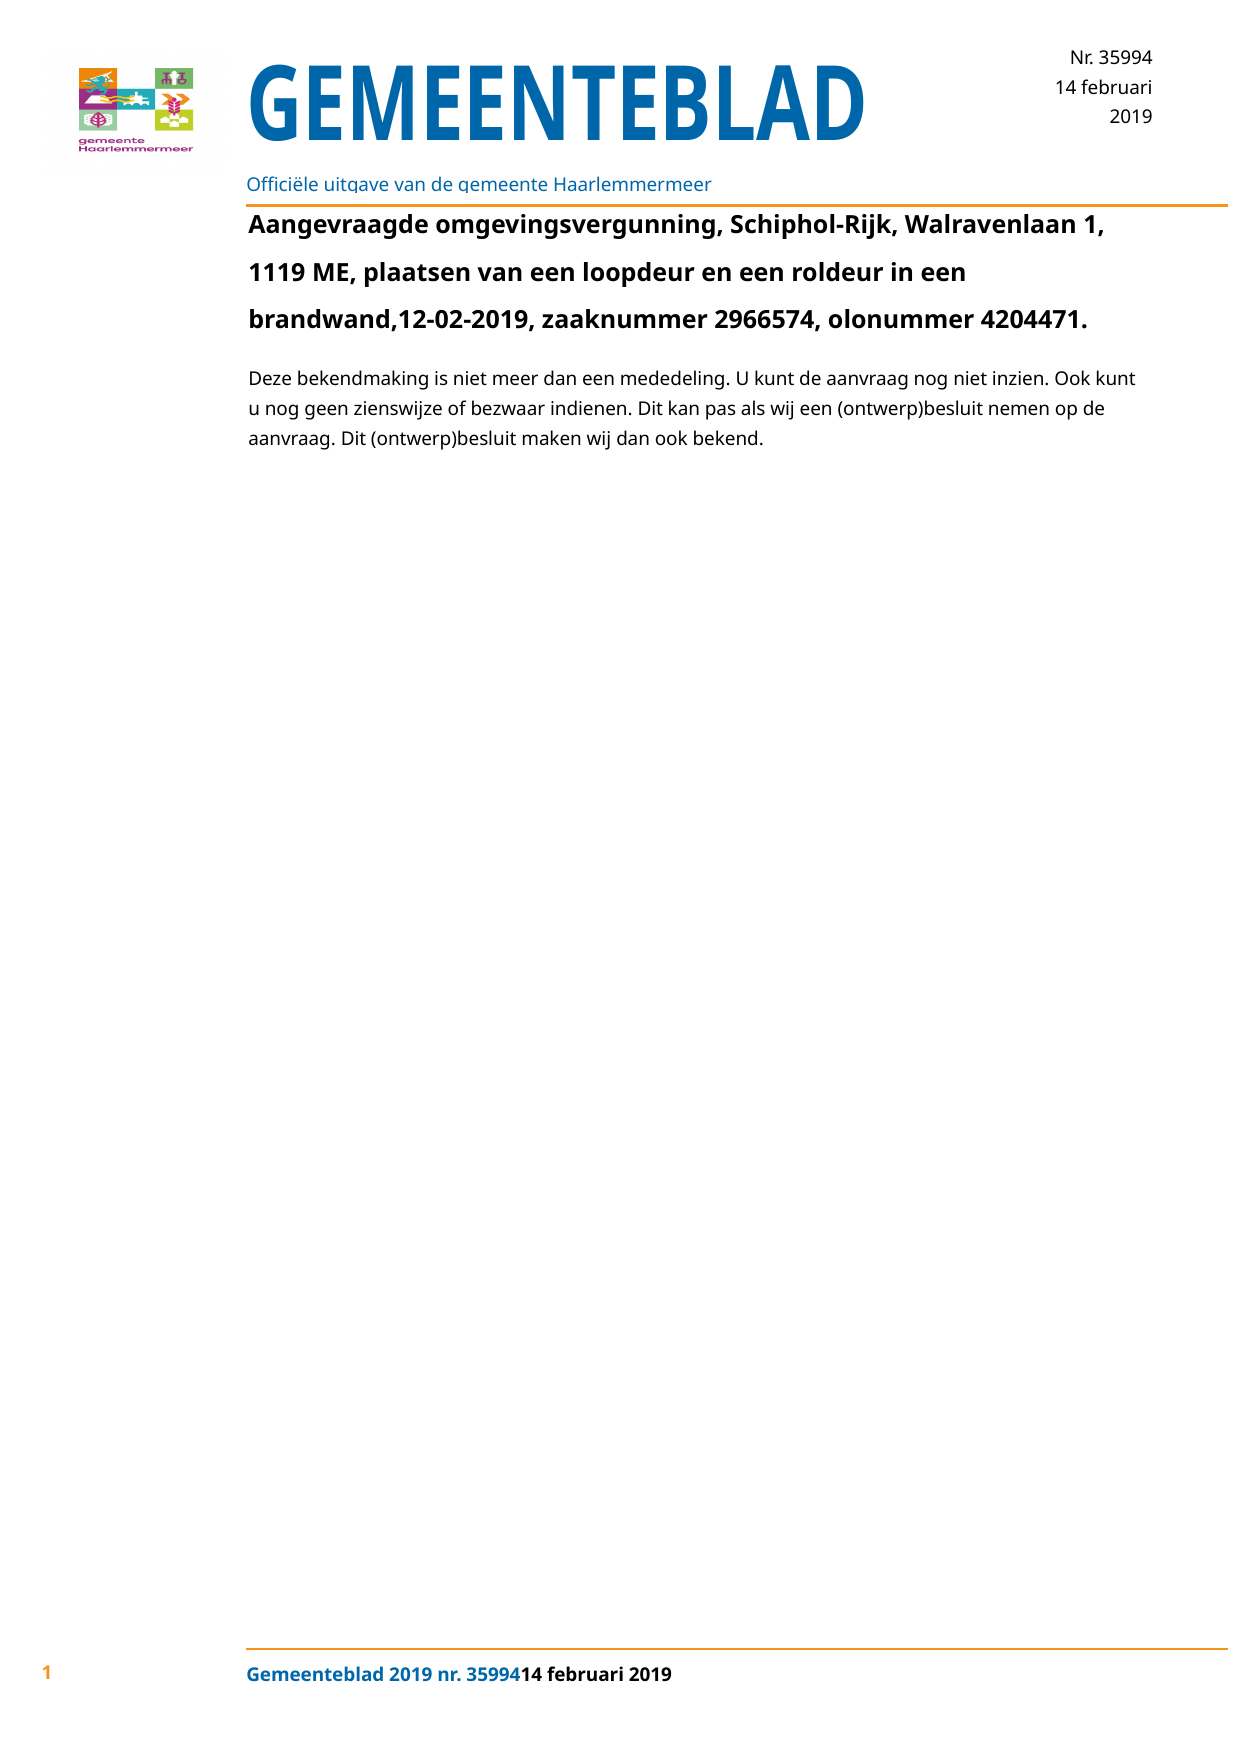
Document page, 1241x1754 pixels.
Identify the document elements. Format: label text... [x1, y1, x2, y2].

text Aangevraagde omgevingsvergunning, Schiphol-Rijk, Walravenlaan 1, 1119 ME, plaatsen van een loopdeur en een roldeur in een brandwand,12-02-2019, zaaknummer 2966574, olonummer 4204471. [248, 207, 1152, 336]
text Deze bekendmaking is niet meer dan een mededeling. U kunt de aanvraag nog niet inzien. Ook kunt u nog geen zienswijze of bezwaar indienen. Dit kan pas als wij een (ontwerp)besluit nemen op de aanvraag. Dit (ontwerp)besluit maken wij dan ook bekend. [248, 366, 1152, 450]
picture [41, 47, 231, 172]
